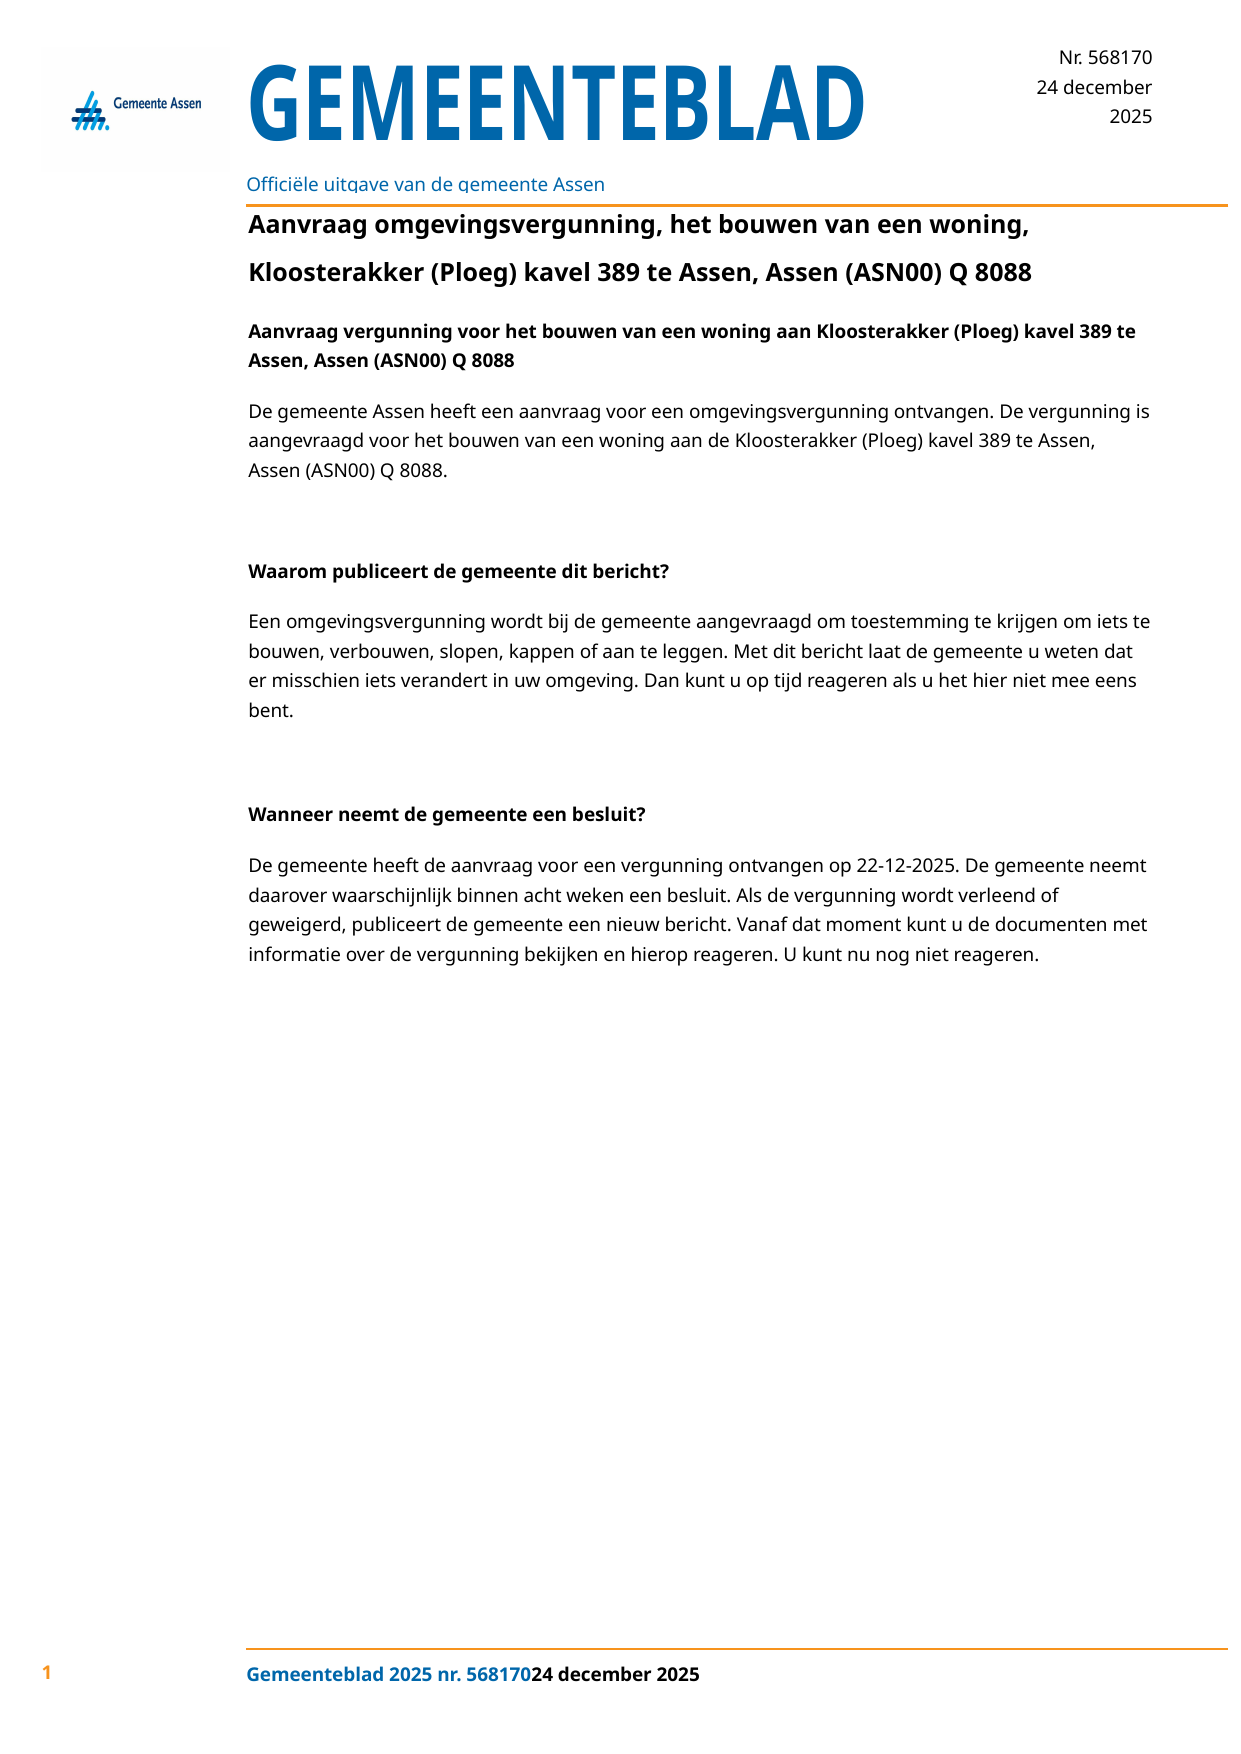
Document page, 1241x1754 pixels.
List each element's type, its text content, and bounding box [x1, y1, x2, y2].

text Aanvraag vergunning voor het bouwen van een woning aan Kloosterakker (Ploeg) kavel 389 te Assen, Assen (ASN00) Q 8088 [248, 318, 1152, 373]
text Waarom publiceert de gemeente dit bericht? [248, 558, 1152, 584]
text Aanvraag omgevingsvergunning, het bouwen van een woning, Kloosterakker (Ploeg) kavel 389 te Assen, Assen (ASN00) Q 8088 [248, 207, 1152, 288]
text De gemeente heeft de aanvraag voor een vergunning ontvangen op 22-12-2025. De gemeente neemt daarover waarschijnlijk binnen acht weken een besluit. Als de vergunning wordt verleend of geweigerd, publiceert de gemeente een nieuw bericht. Vanaf dat moment kunt u de documenten met informatie over de vergunning bekijken en hierop reageren. U kunt nu nog niet reageren. [248, 852, 1152, 967]
text De gemeente Assen heeft een aanvraag voor een omgevingsvergunning ontvangen. De vergunning is aangevraagd voor het bouwen van een woning aan de Kloosterakker (Ploeg) kavel 389 te Assen, Assen (ASN00) Q 8088. [248, 398, 1152, 483]
text Een omgevingsvergunning wordt bij de gemeente aangevraagd om toestemming te krijgen om iets te bouwen, verbouwen, slopen, kappen of aan te leggen. Met dit bericht laat de gemeente u weten dat er misschien iets verandert in uw omgeving. Dan kunt u op tijd reageren als u het hier niet mee eens bent. [248, 608, 1152, 723]
picture [41, 47, 231, 172]
text ﻿Wanneer neemt de gemeente een besluit? [248, 798, 1152, 827]
